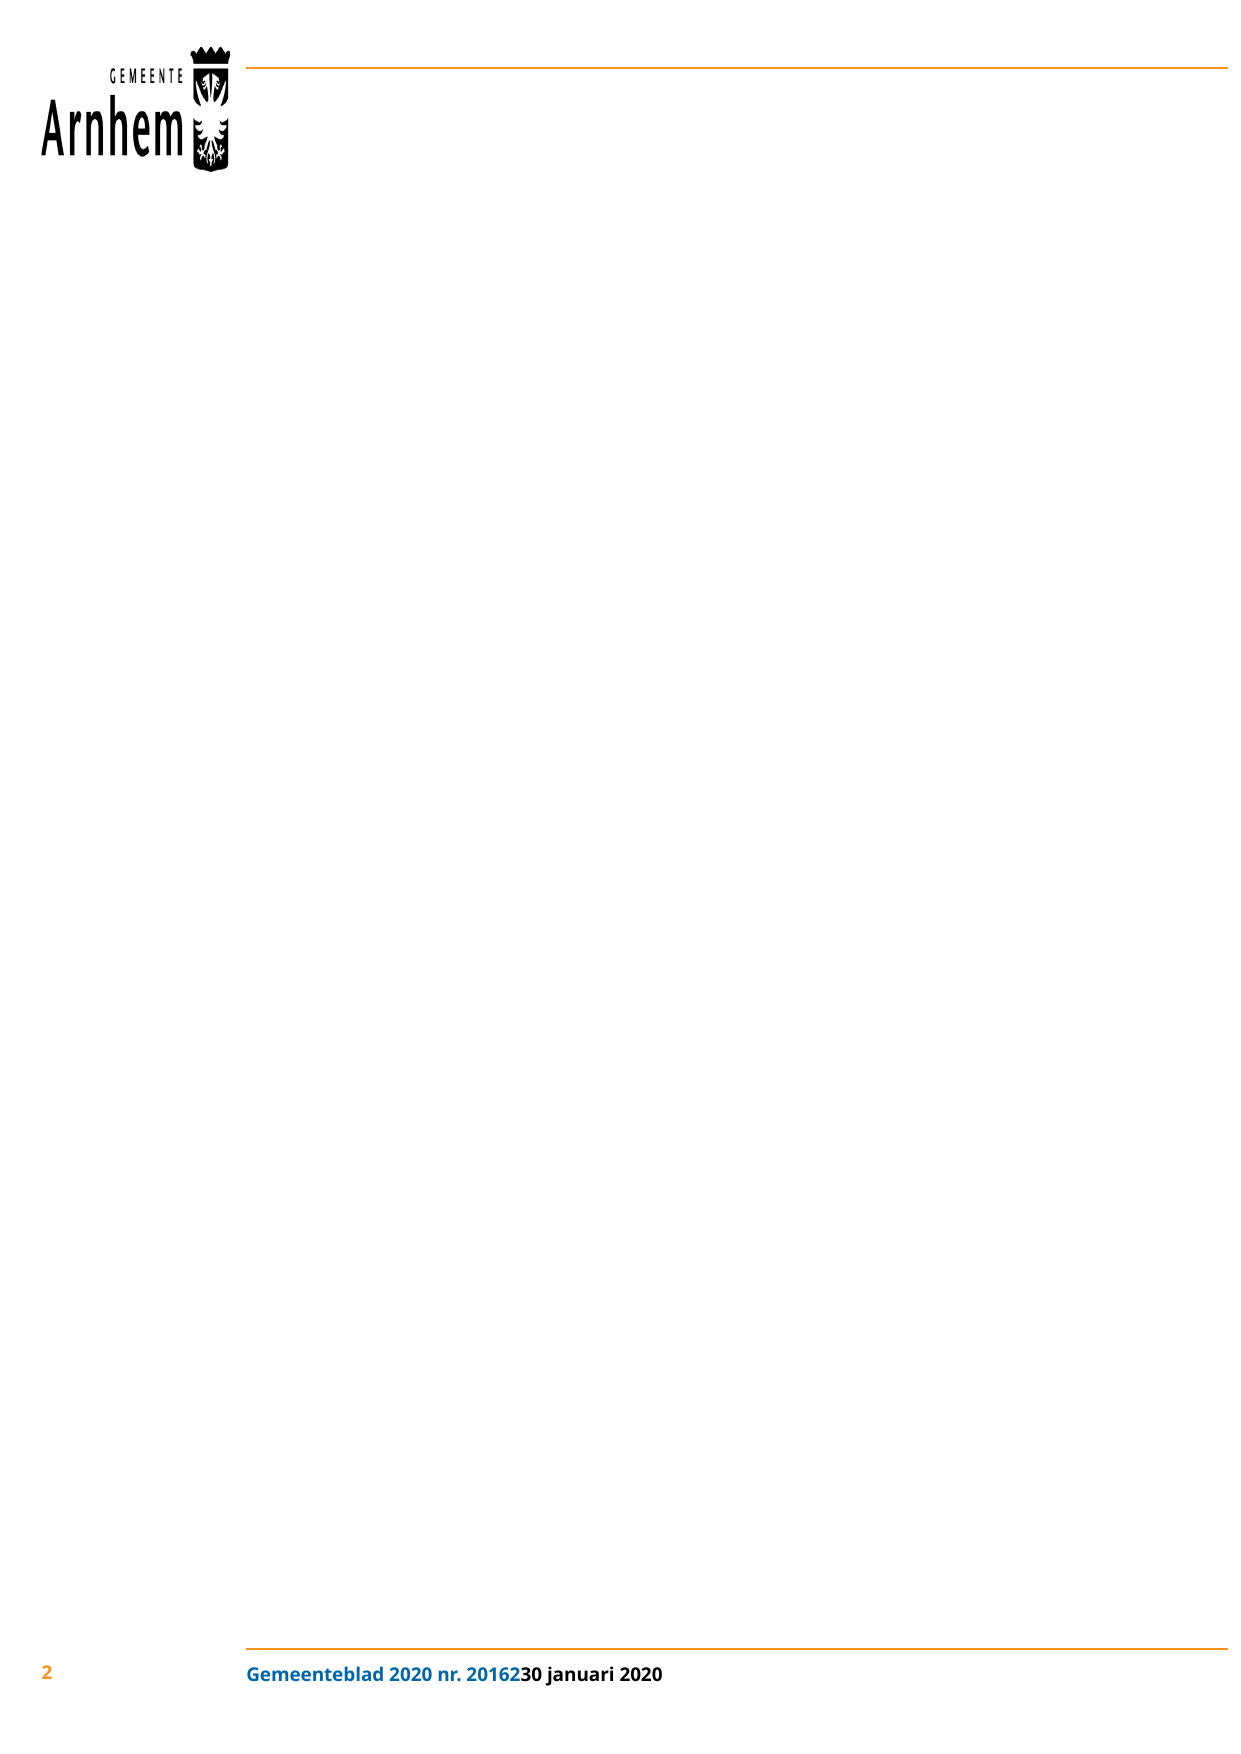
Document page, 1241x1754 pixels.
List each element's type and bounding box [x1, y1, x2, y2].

picture [41, 47, 231, 172]
